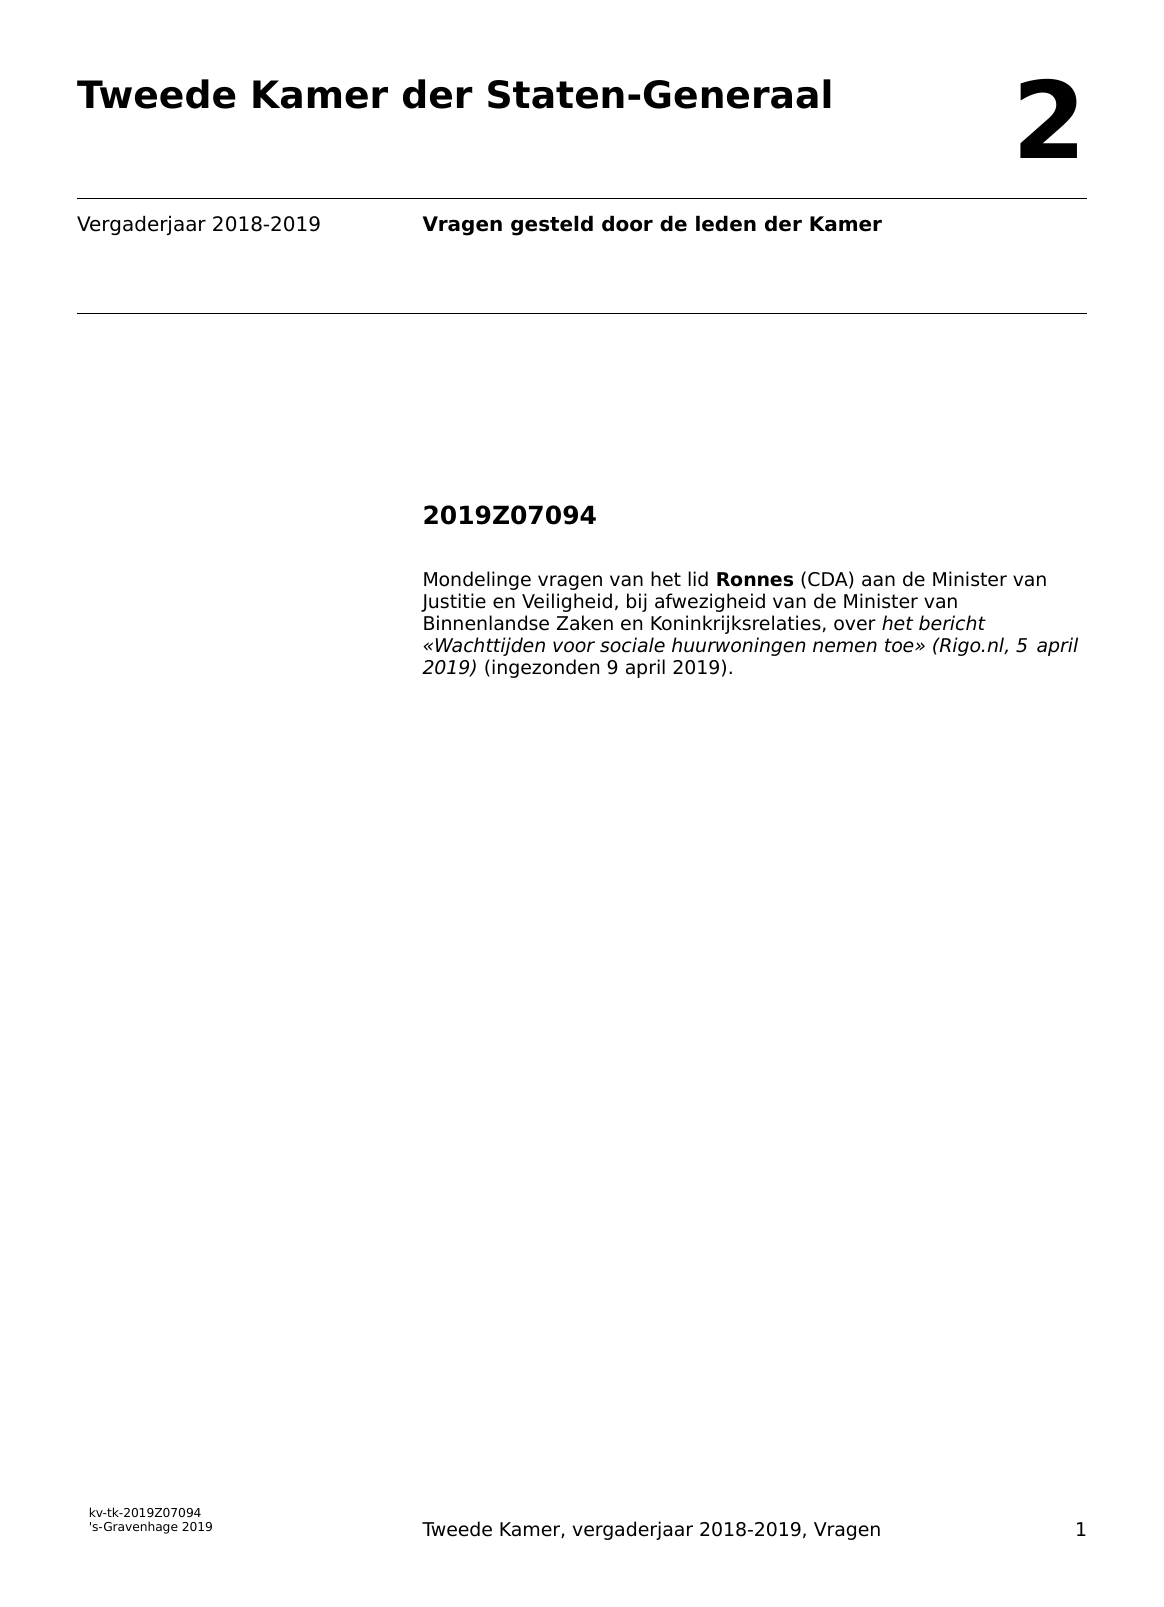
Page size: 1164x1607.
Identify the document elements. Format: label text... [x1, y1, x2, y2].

table_header 2 [886, 59, 1087, 198]
table_header Tweede Kamer der Staten-Generaal [77, 59, 886, 198]
text kv-tk-2019Z07094 [88, 1506, 323, 1520]
table_cell Vragen gesteld door de leden der Kamer [422, 199, 1087, 313]
text 2019Z07094 [422, 501, 1087, 531]
text Mondelinge vragen van het lid Ronnes (CDA) aan de Minister van Justitie en Veiligheid, bij afwezigheid van de Minister van Binnenlandse Zaken en Koninkrijksrelaties, over het bericht «Wachttijden voor sociale huurwoningen nemen toe» (Rigo.nl, 5 april 2019) (ingezonden 9 april 2019). [422, 569, 1087, 679]
text 's-Gravenhage 2019 [88, 1520, 323, 1534]
table_cell Vergaderjaar 2018-2019 [77, 199, 422, 313]
